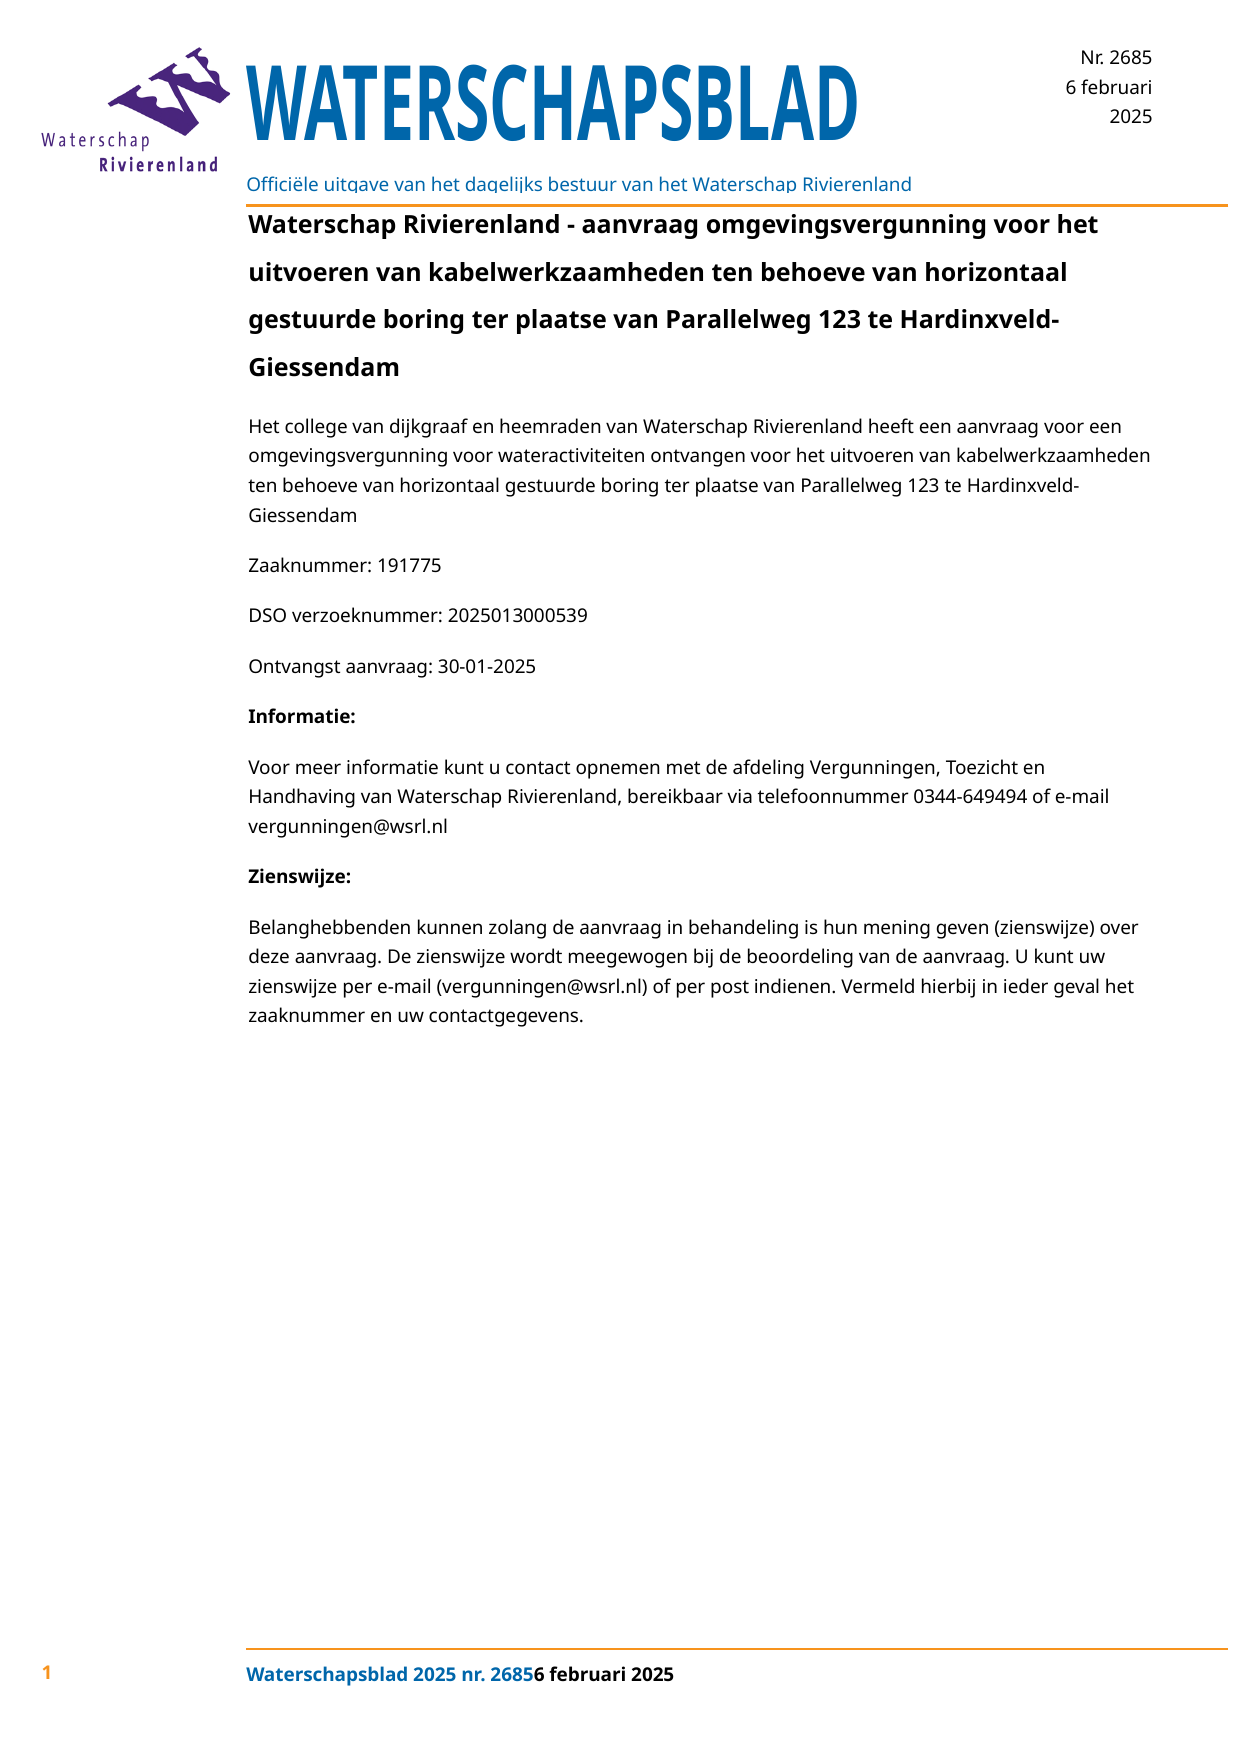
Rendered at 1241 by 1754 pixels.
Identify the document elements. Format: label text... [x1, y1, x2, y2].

text Zaaknummer: 191775 [248, 552, 1152, 578]
text Ontvangst aanvraag: 30-01-2025 [248, 653, 1152, 679]
text DSO verzoeknummer: 2025013000539 [248, 603, 1152, 628]
text Belanghebbenden kunnen zolang de aanvraag in behandeling is hun mening geven (zienswijze) over deze aanvraag. De zienswijze wordt meegewogen bij de beoordeling van de aanvraag. U kunt uw zienswijze per e-mail (vergunningen@wsrl.nl) of per post indienen. Vermeld hierbij in ieder geval het zaaknummer en uw contactgegevens. [248, 914, 1152, 1028]
text Waterschap Rivierenland - aanvraag omgevingsvergunning voor het uitvoeren van kabelwerkzaamheden ten behoeve van horizontaal gestuurde boring ter plaatse van Parallelweg 123 te Hardinxveld-Giessendam [248, 207, 1152, 384]
text Het college van dijkgraaf en heemraden van Waterschap Rivierenland heeft een aanvraag voor een omgevingsvergunning voor wateractiviteiten ontvangen voor het uitvoeren van kabelwerkzaamheden ten behoeve van horizontaal gestuurde boring ter plaatse van Parallelweg 123 te Hardinxveld-Giessendam [248, 413, 1152, 528]
picture [41, 47, 231, 172]
text Informatie: [248, 703, 1152, 729]
text Zienswijze: [248, 863, 1152, 889]
text Voor meer informatie kunt u contact opnemen met de afdeling Vergunningen, Toezicht en Handhaving van Waterschap Rivierenland, bereikbaar via telefoonnummer 0344-649494 of e-mail vergunningen@wsrl.nl [248, 754, 1152, 839]
